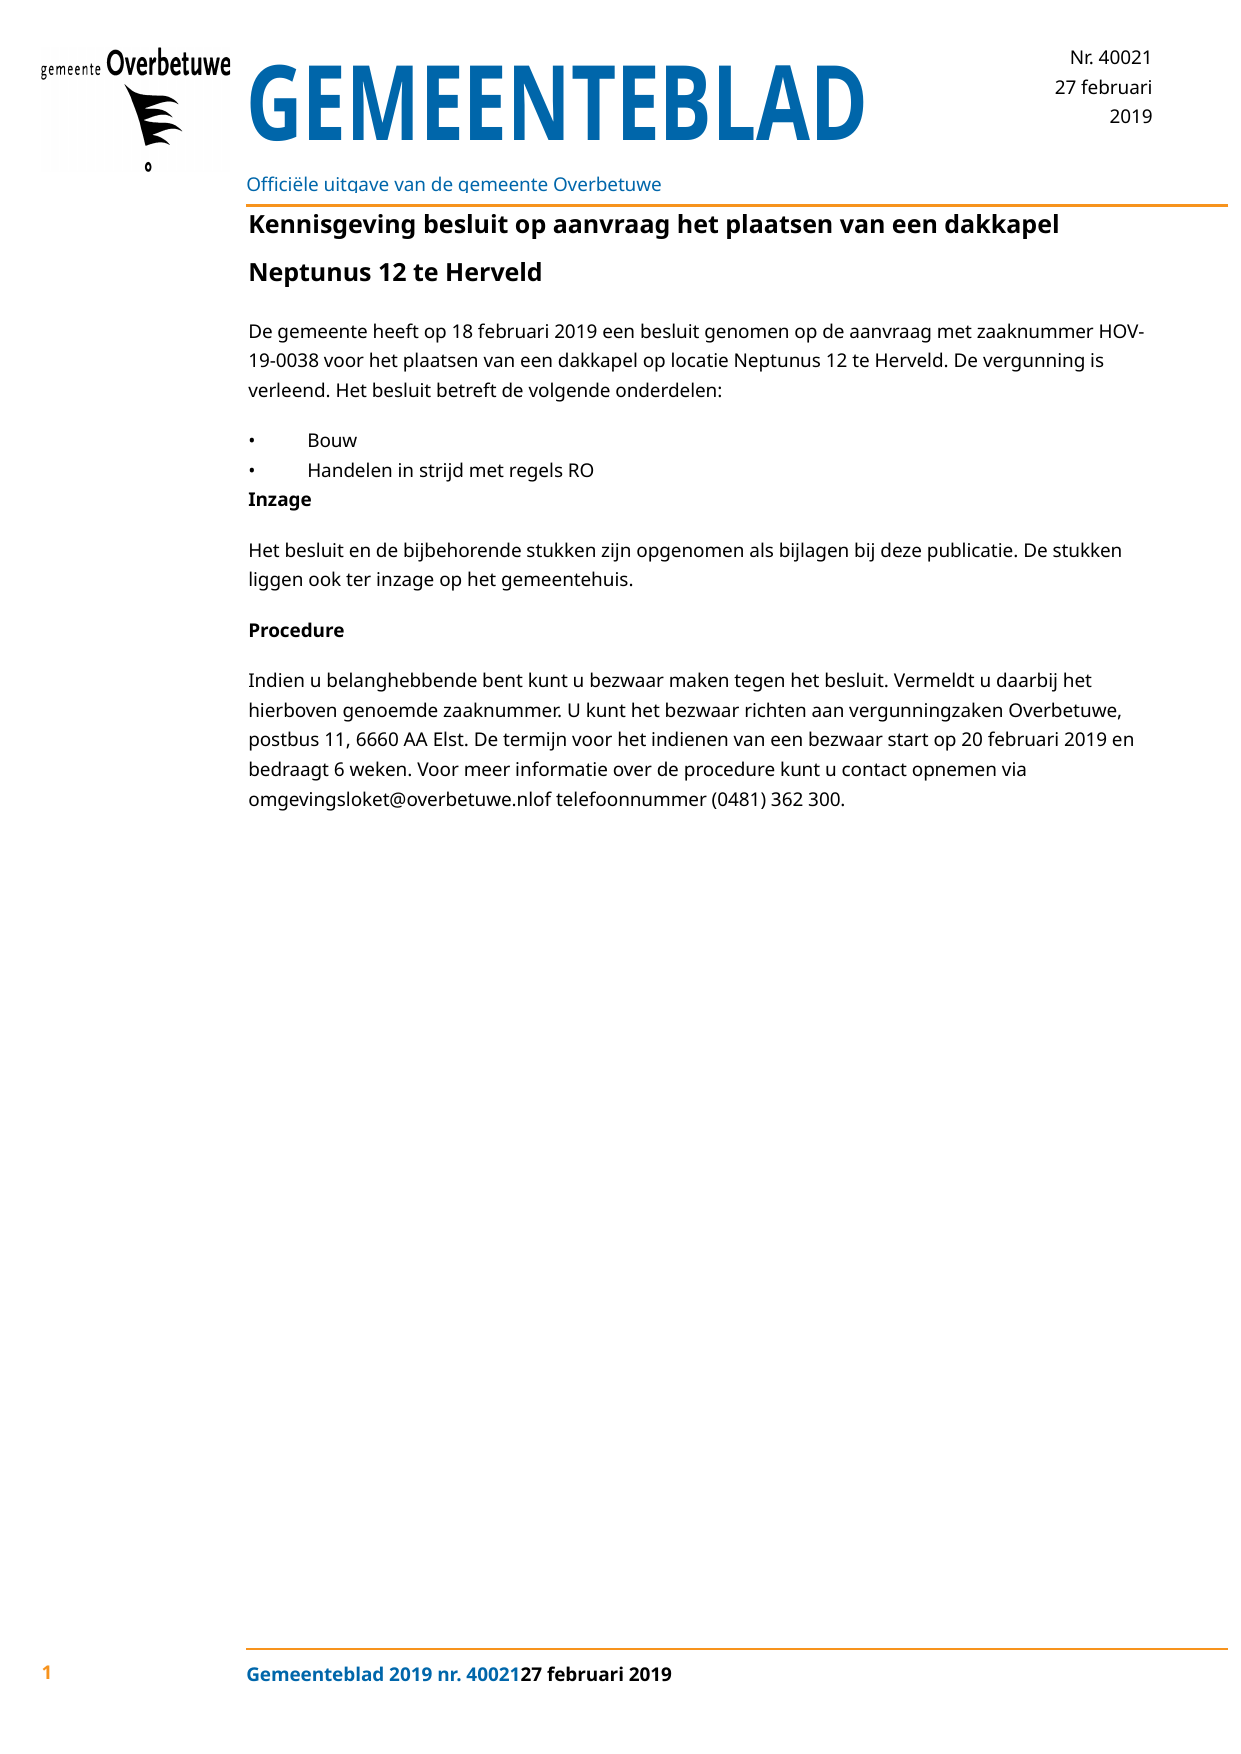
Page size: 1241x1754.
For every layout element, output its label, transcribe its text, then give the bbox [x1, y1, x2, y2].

text Indien u belanghebbende bent kunt u bezwaar maken tegen het besluit. Vermeldt u daarbij het hierboven genoemde zaaknummer. U kunt het bezwaar richten aan vergunningzaken Overbetuwe, postbus 11, 6660 AA Elst. De termijn voor het indienen van een bezwaar start op 20 februari 2019 en bedraagt 6 weken. Voor meer informatie over de procedure kunt u contact opnemen via omgevingsloket@overbetuwe.nlof telefoonnummer (0481) 362 300. [248, 667, 1152, 812]
text De gemeente heeft op 18 februari 2019 een besluit genomen op de aanvraag met zaaknummer HOV-19-0038 voor het plaatsen van een dakkapel op locatie Neptunus 12 te Herveld. De vergunning is verleend. Het besluit betreft de volgende onderdelen: [248, 318, 1152, 403]
text Het besluit en de bijbehorende stukken zijn opgenomen als bijlagen bij deze publicatie. De stukken liggen ook ter inzage op het gemeentehuis. [248, 537, 1152, 592]
text Inzage [248, 487, 1152, 512]
list Handelen in strijd met regels RO [248, 457, 1152, 483]
picture [41, 47, 231, 172]
text Procedure [248, 617, 1152, 643]
list Bouw [248, 427, 1152, 453]
text Kennisgeving besluit op aanvraag het plaatsen van een dakkapel Neptunus 12 te Herveld [248, 207, 1152, 288]
